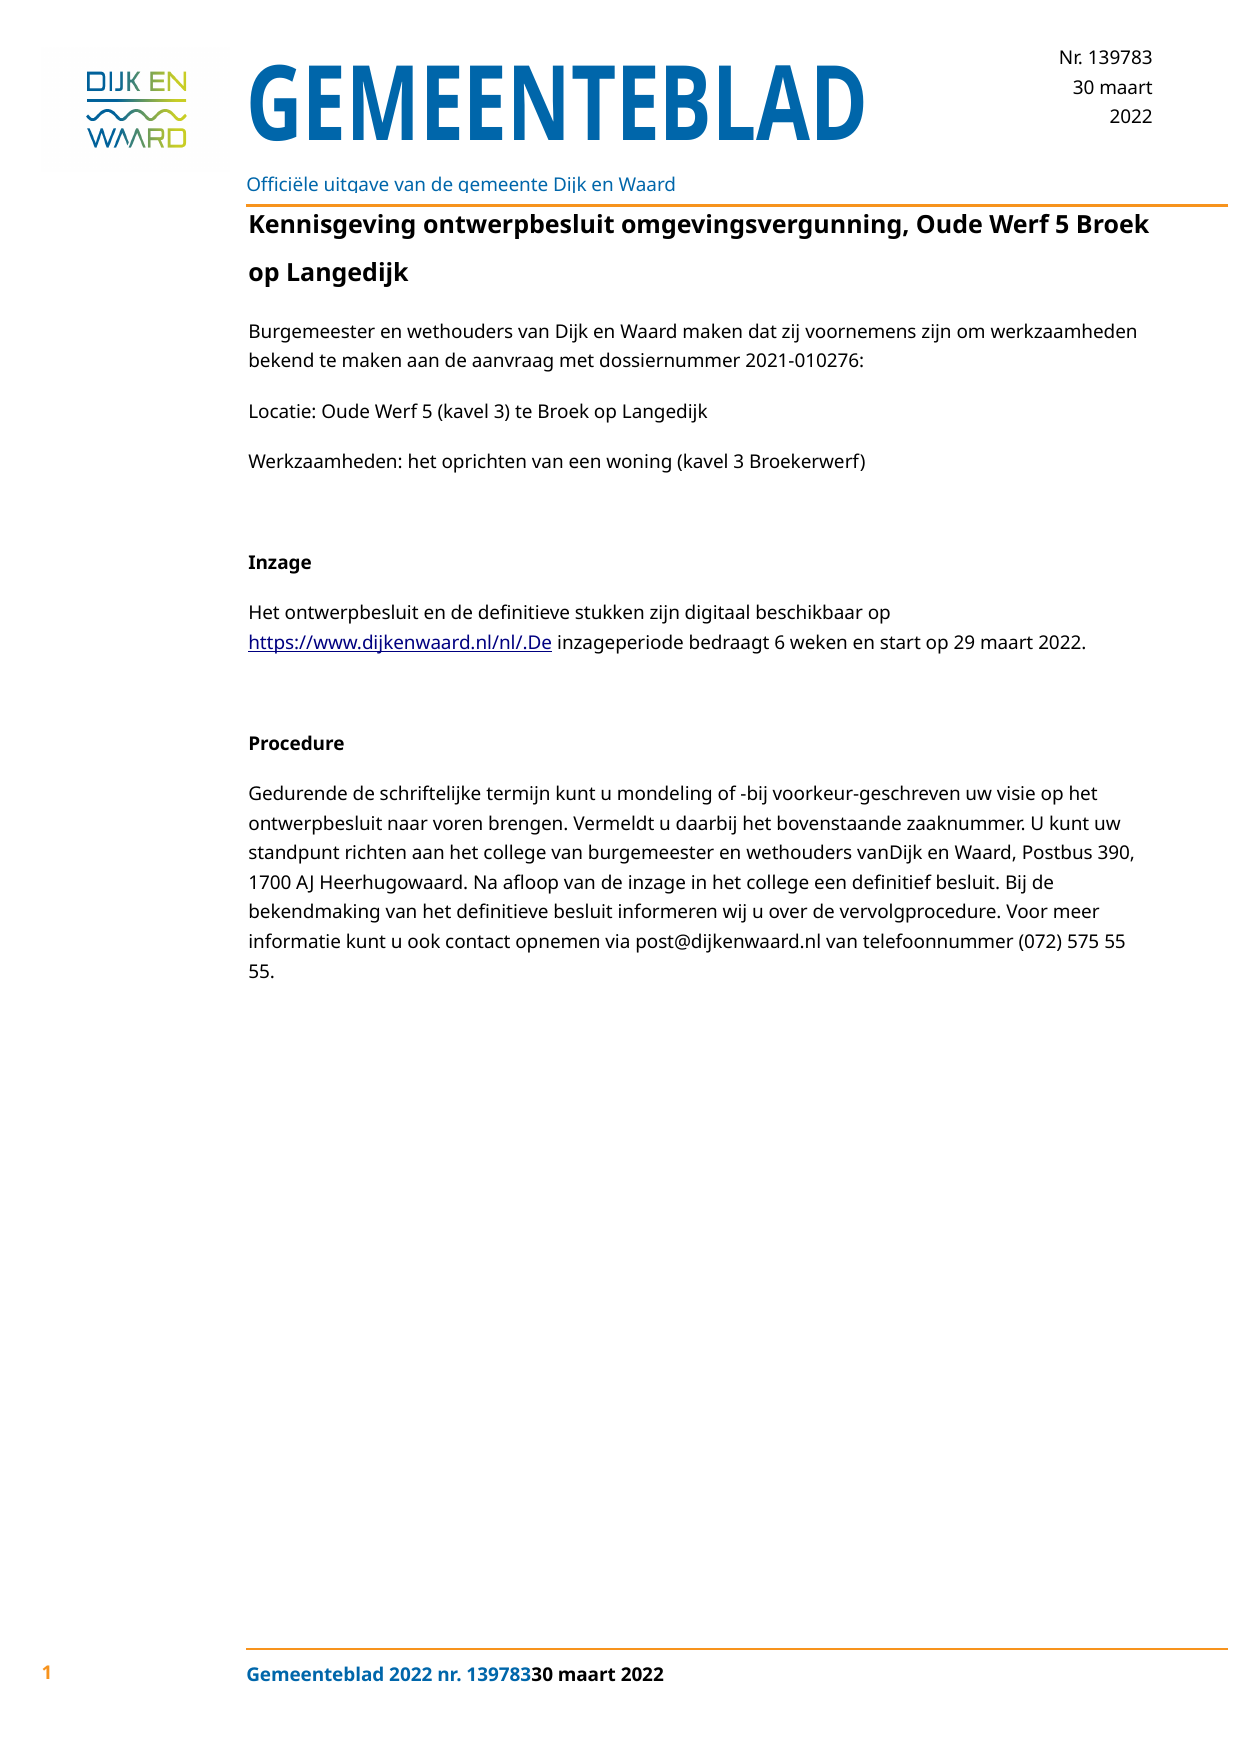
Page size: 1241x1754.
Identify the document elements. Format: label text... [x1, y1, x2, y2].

text Burgemeester en wethouders van Dijk en Waard maken dat zij voornemens zijn om werkzaamheden bekend te maken aan de aanvraag met dossiernummer 2021-010276: [248, 318, 1152, 373]
text Gedurende de schriftelijke termijn kunt u mondeling of -bij voorkeur-geschreven uw visie op het ontwerpbesluit naar voren brengen. Vermeldt u daarbij het bovenstaande zaaknummer. U kunt uw standpunt richten aan het college van burgemeester en wethouders vanDijk en Waard, Postbus 390, 1700 AJ Heerhugowaard. Na afloop van de inzage in het college een definitief besluit. Bij de bekendmaking van het definitieve besluit informeren wij u over de vervolgprocedure. Voor meer informatie kunt u ook contact opnemen via post@dijkenwaard.nl van telefoonnummer (072) 575 55 55. [248, 780, 1152, 984]
text Het ontwerpbesluit en de definitieve stukken zijn digitaal beschikbaar op https://www.dijkenwaard.nl/nl/.De inzageperiode bedraagt ​​6 weken en start op 29 maart 2022. [248, 599, 1152, 655]
text Werkzaamheden: het oprichten van een woning (kavel 3 Broekerwerf) [248, 448, 1152, 474]
text Inzage [248, 549, 1152, 575]
text Locatie: Oude Werf 5 (kavel 3) te Broek op Langedijk [248, 398, 1152, 424]
text Procedure [248, 730, 1152, 756]
text Kennisgeving ontwerpbesluit omgevingsvergunning, Oude Werf 5 Broek op Langedijk [248, 207, 1152, 288]
picture [41, 47, 231, 172]
